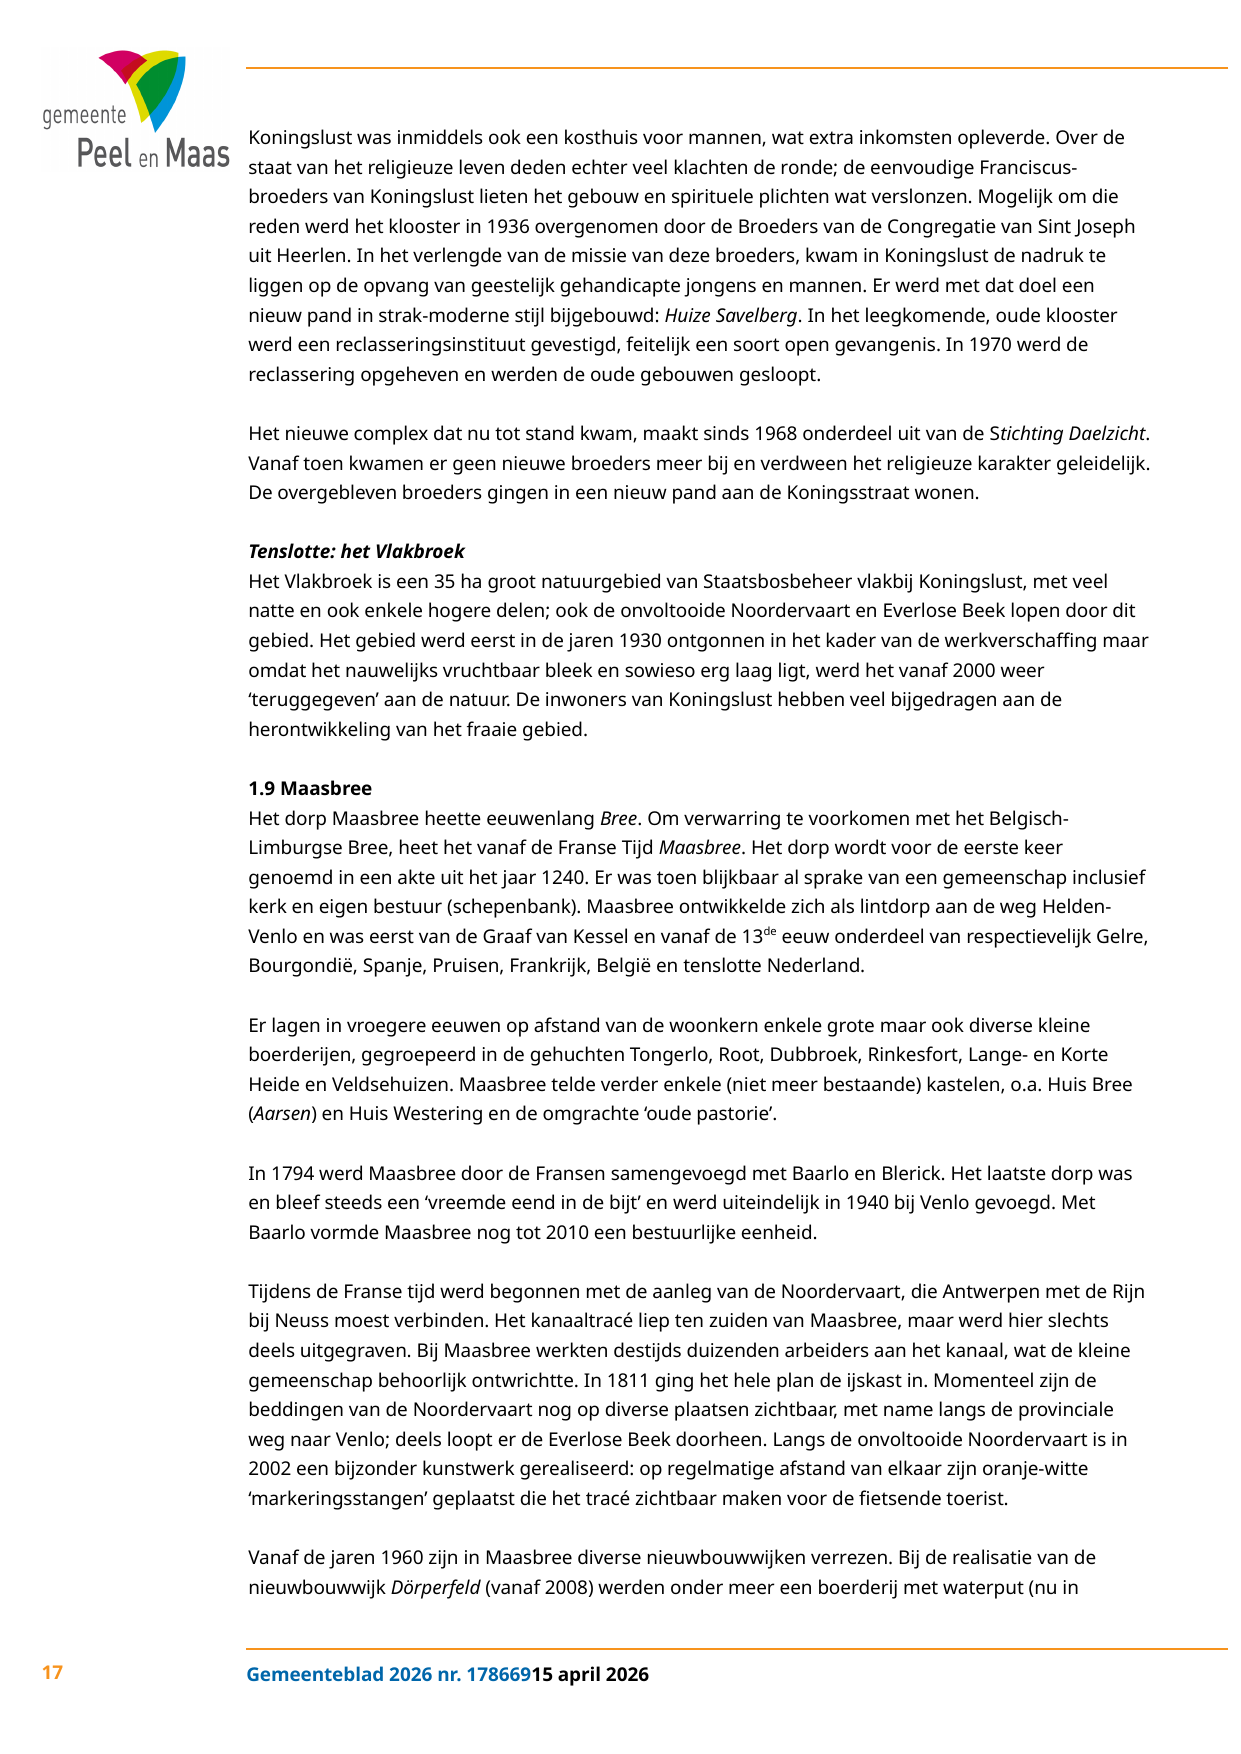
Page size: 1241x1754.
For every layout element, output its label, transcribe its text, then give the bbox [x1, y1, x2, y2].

text In 1794 werd Maasbree door de Fransen samengevoegd met Baarlo en Blerick. Het laatste dorp was en bleef steeds een ‘vreemde eend in de bijt’ en werd uiteindelijk in 1940 bij Venlo gevoegd. Met Baarlo vormde Maasbree nog tot 2010 een bestuurlijke eenheid. [248, 1160, 1152, 1245]
text Het nieuwe complex dat nu tot stand kwam, maakt sinds 1968 onderdeel uit van de Stichting Daelzicht. Vanaf toen kwamen er geen nieuwe broeders meer bij en verdween het religieuze karakter geleidelijk. De overgebleven broeders gingen in een nieuw pand aan de Koningsstraat wonen. [248, 420, 1152, 505]
text 1.9 Maasbree [248, 775, 1152, 801]
text Het dorp Maasbree heette eeuwenlang Bree. Om verwarring te voorkomen met het Belgisch-Limburgse Bree, heet het vanaf de Franse Tijd Maasbree. Het dorp wordt voor de eerste keer genoemd in een akte uit het jaar 1240. Er was toen blijkbaar al sprake van een gemeenschap inclusief kerk en eigen bestuur (schepenbank). Maasbree ontwikkelde zich als lintdorp aan de weg Helden-Venlo en was eerst van de Graaf van Kessel en vanaf de 13de eeuw onderdeel van respectievelijk Gelre, Bourgondië, Spanje, Pruisen, Frankrijk, België en tenslotte Nederland. [248, 805, 1152, 978]
text Koningslust was inmiddels ook een kosthuis voor mannen, wat extra inkomsten opleverde. Over de staat van het religieuze leven deden echter veel klachten de ronde; de eenvoudige Franciscus-broeders van Koningslust lieten het gebouw en spirituele plichten wat verslonzen. Mogelijk om die reden werd het klooster in 1936 overgenomen door de Broeders van de Congregatie van Sint Joseph uit Heerlen. In het verlengde van de missie van deze broeders, kwam in Koningslust de nadruk te liggen op de opvang van geestelijk gehandicapte jongens en mannen. Er werd met dat doel een nieuw pand in strak-moderne stijl bijgebouwd: Huize Savelberg. In het leegkomende, oude klooster werd een reclasseringsinstituut gevestigd, feitelijk een soort open gevangenis. In 1970 werd de reclassering opgeheven en werden de oude gebouwen gesloopt. [248, 124, 1152, 387]
text Tenslotte: het Vlakbroek [248, 538, 1152, 564]
text Tijdens de Franse tijd werd begonnen met de aanleg van de Noordervaart, die Antwerpen met de Rijn bij Neuss moest verbinden. Het kanaaltracé liep ten zuiden van Maasbree, maar werd hier slechts deels uitgegraven. Bij Maasbree werkten destijds duizenden arbeiders aan het kanaal, wat de kleine gemeenschap behoorlijk ontwrichtte. In 1811 ging het hele plan de ijskast in. Momenteel zijn de beddingen van de Noordervaart nog op diverse plaatsen zichtbaar, met name langs de provinciale weg naar Venlo; deels loopt er de Everlose Beek doorheen. Langs de onvoltooide Noordervaart is in 2002 een bijzonder kunstwerk gerealiseerd: op regelmatige afstand van elkaar zijn oranje-witte ‘markeringsstangen’ geplaatst die het tracé zichtbaar maken voor de fietsende toerist. [248, 1278, 1152, 1511]
text Er lagen in vroegere eeuwen op afstand van de woonkern enkele grote maar ook diverse kleine boerderijen, gegroepeerd in de gehuchten Tongerlo, Root, Dubbroek, Rinkesfort, Lange- en Korte Heide en Veldsehuizen. Maasbree telde verder enkele (niet meer bestaande) kastelen, o.a. Huis Bree (Aarsen) en Huis Westering en de omgrachte ‘oude pastorie’. [248, 1012, 1152, 1126]
text Vanaf de jaren 1960 zijn in Maasbree diverse nieuwbouwwijken verrezen. Bij de realisatie van de nieuwbouwwijk Dörperfeld (vanaf 2008) werden onder meer een boerderij met waterput (nu in [248, 1544, 1152, 1600]
text Het Vlakbroek is een 35 ha groot natuurgebied van Staatsbosbeheer vlakbij Koningslust, met veel natte en ook enkele hogere delen; ook de onvoltooide Noordervaart en Everlose Beek lopen door dit gebied. Het gebied werd eerst in de jaren 1930 ontgonnen in het kader van de werkverschaffing maar omdat het nauwelijks vruchtbaar bleek en sowieso erg laag ligt, werd het vanaf 2000 weer ‘teruggegeven’ aan de natuur. De inwoners van Koningslust hebben veel bijgedragen aan de herontwikkeling van het fraaie gebied. [248, 568, 1152, 742]
picture [41, 47, 231, 172]
